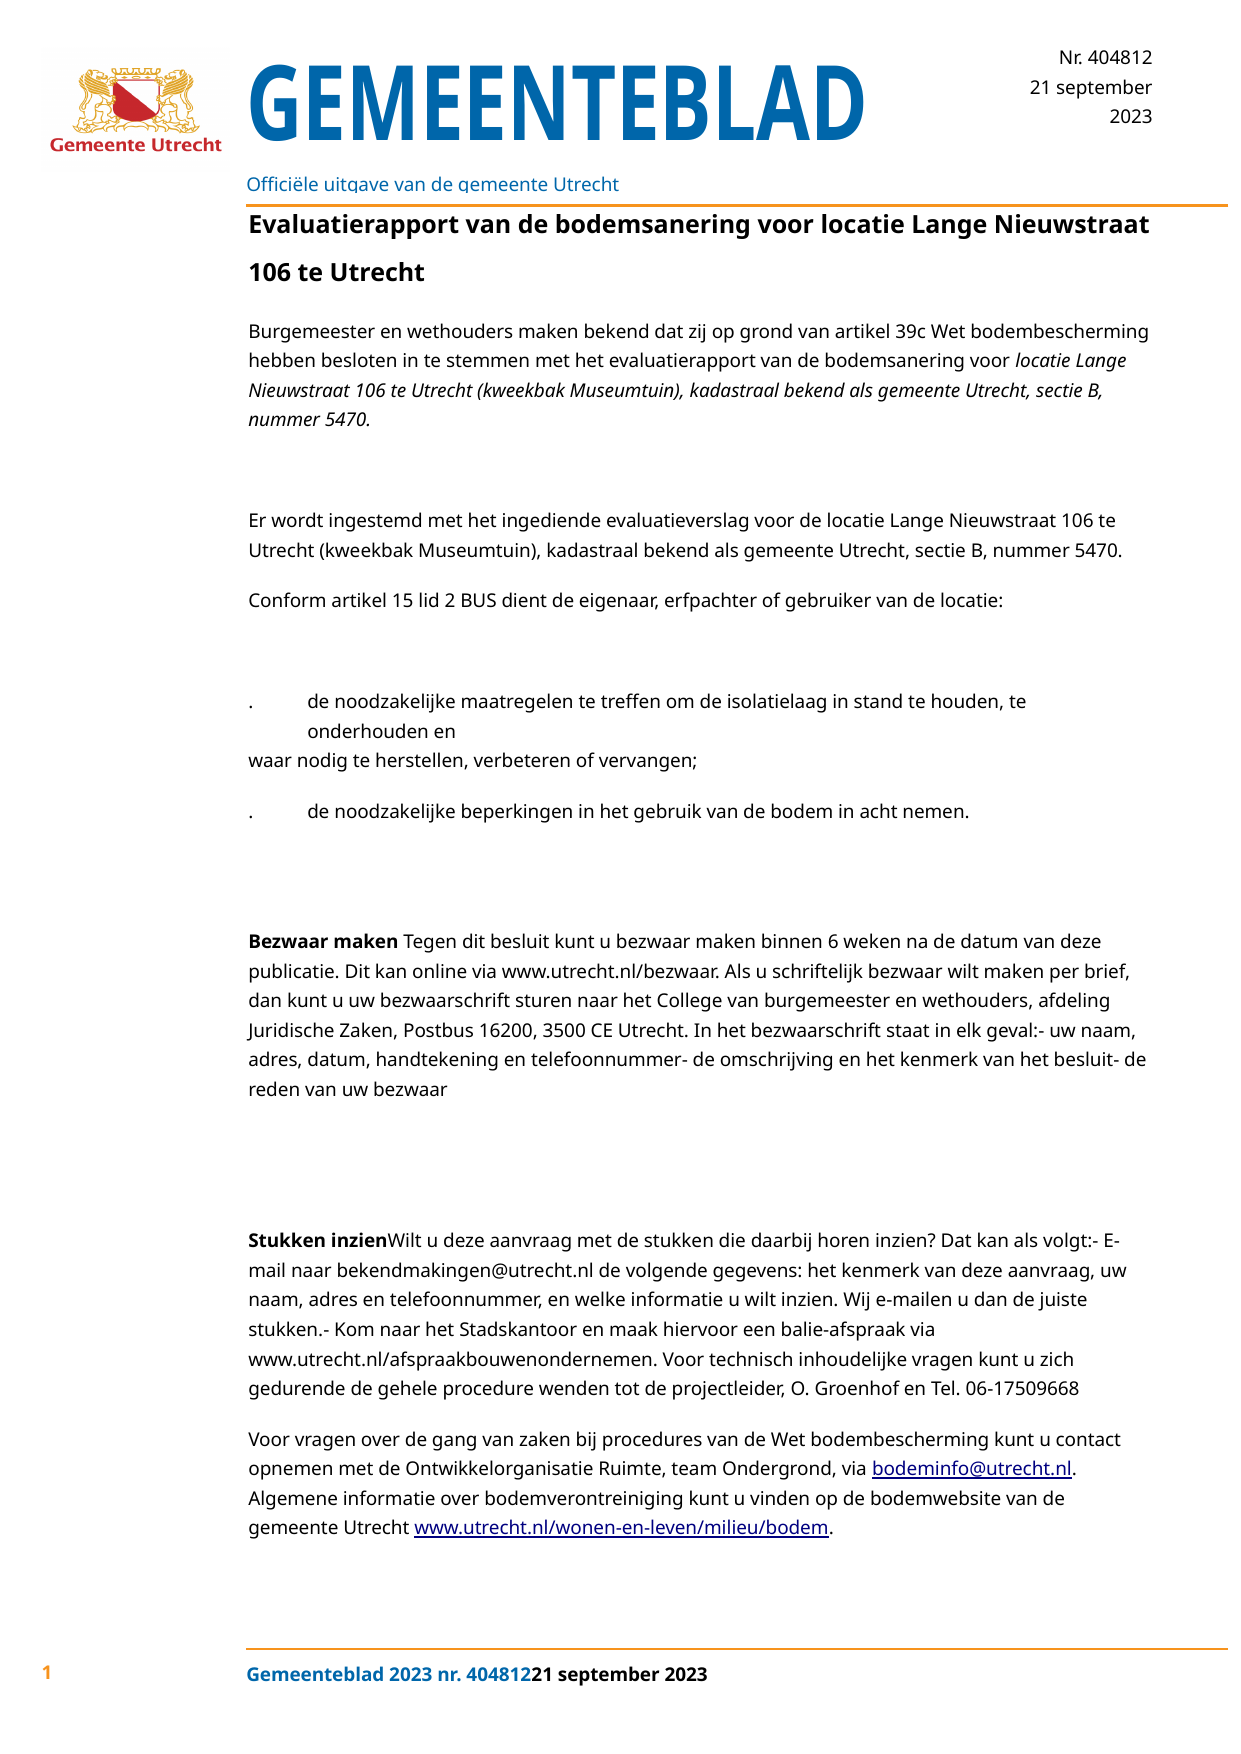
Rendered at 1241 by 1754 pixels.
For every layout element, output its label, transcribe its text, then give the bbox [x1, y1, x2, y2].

text Stukken inzienWilt u deze aanvraag met de stukken die daarbij horen inzien? Dat kan als volgt:- E-mail naar bekendmakingen@utrecht.nl de volgende gegevens: het kenmerk van deze aanvraag, uw naam, adres en telefoonnummer, en welke informatie u wilt inzien. Wij e-mailen u dan de juiste stukken.- Kom naar het Stadskantoor en maak hiervoor een balie-afspraak via www.utrecht.nl/afspraakbouwenondernemen. Voor technisch inhoudelijke vragen kunt u zich gedurende de gehele procedure wenden tot de projectleider, O. Groenhof en Tel. 06-17509668 [248, 1227, 1152, 1401]
list de noodzakelijke beperkingen in het gebruik van de bodem in acht nemen. [248, 798, 1152, 824]
picture [41, 47, 231, 172]
text Conform artikel 15 lid 2 BUS dient de eigenaar, erfpachter of gebruiker van de locatie: [248, 587, 1152, 613]
list de noodzakelijke maatregelen te treffen om de isolatielaag in stand te houden, te onderhouden en [248, 688, 1152, 744]
text Er wordt ingestemd met het ingediende evaluatieverslag voor de locatie Lange Nieuwstraat 106 te Utrecht (kweekbak Museumtuin), kadastraal bekend als gemeente Utrecht, sectie B, nummer 5470. [248, 507, 1152, 563]
text Evaluatierapport van de bodemsanering voor locatie Lange Nieuwstraat 106 te Utrecht [248, 207, 1152, 288]
text Burgemeester en wethouders maken bekend dat zij op grond van artikel 39c Wet bodembescherming hebben besloten in te stemmen met het evaluatierapport van de bodemsanering voor locatie Lange Nieuwstraat 106 te Utrecht (kweekbak Museumtuin), kadastraal bekend als gemeente Utrecht, sectie B, nummer 5470. [248, 318, 1152, 432]
text Bezwaar maken Tegen dit besluit kunt u bezwaar maken binnen 6 weken na de datum van deze publicatie. Dit kan online via www.utrecht.nl/bezwaar. Als u schriftelijk bezwaar wilt maken per brief, dan kunt u uw bezwaarschrift sturen naar het College van burgemeester en wethouders, afdeling Juridische Zaken, Postbus 16200, 3500 CE Utrecht. In het bezwaarschrift staat in elk geval:- uw naam, adres, datum, handtekening en telefoonnummer- de omschrijving en het kenmerk van het besluit- de reden van uw bezwaar [248, 928, 1152, 1102]
text waar nodig te herstellen, verbeteren of vervangen; [248, 747, 1152, 773]
text Voor vragen over de gang van zaken bij procedures van de Wet bodembescherming kunt u contact opnemen met de Ontwikkelorganisatie Ruimte, team Ondergrond, via bodeminfo@utrecht.nl. Algemene informatie over bodemverontreiniging kunt u vinden op de bodemwebsite van de gemeente Utrecht www.utrecht.nl/wonen-en-leven/milieu/bodem. [248, 1426, 1152, 1540]
